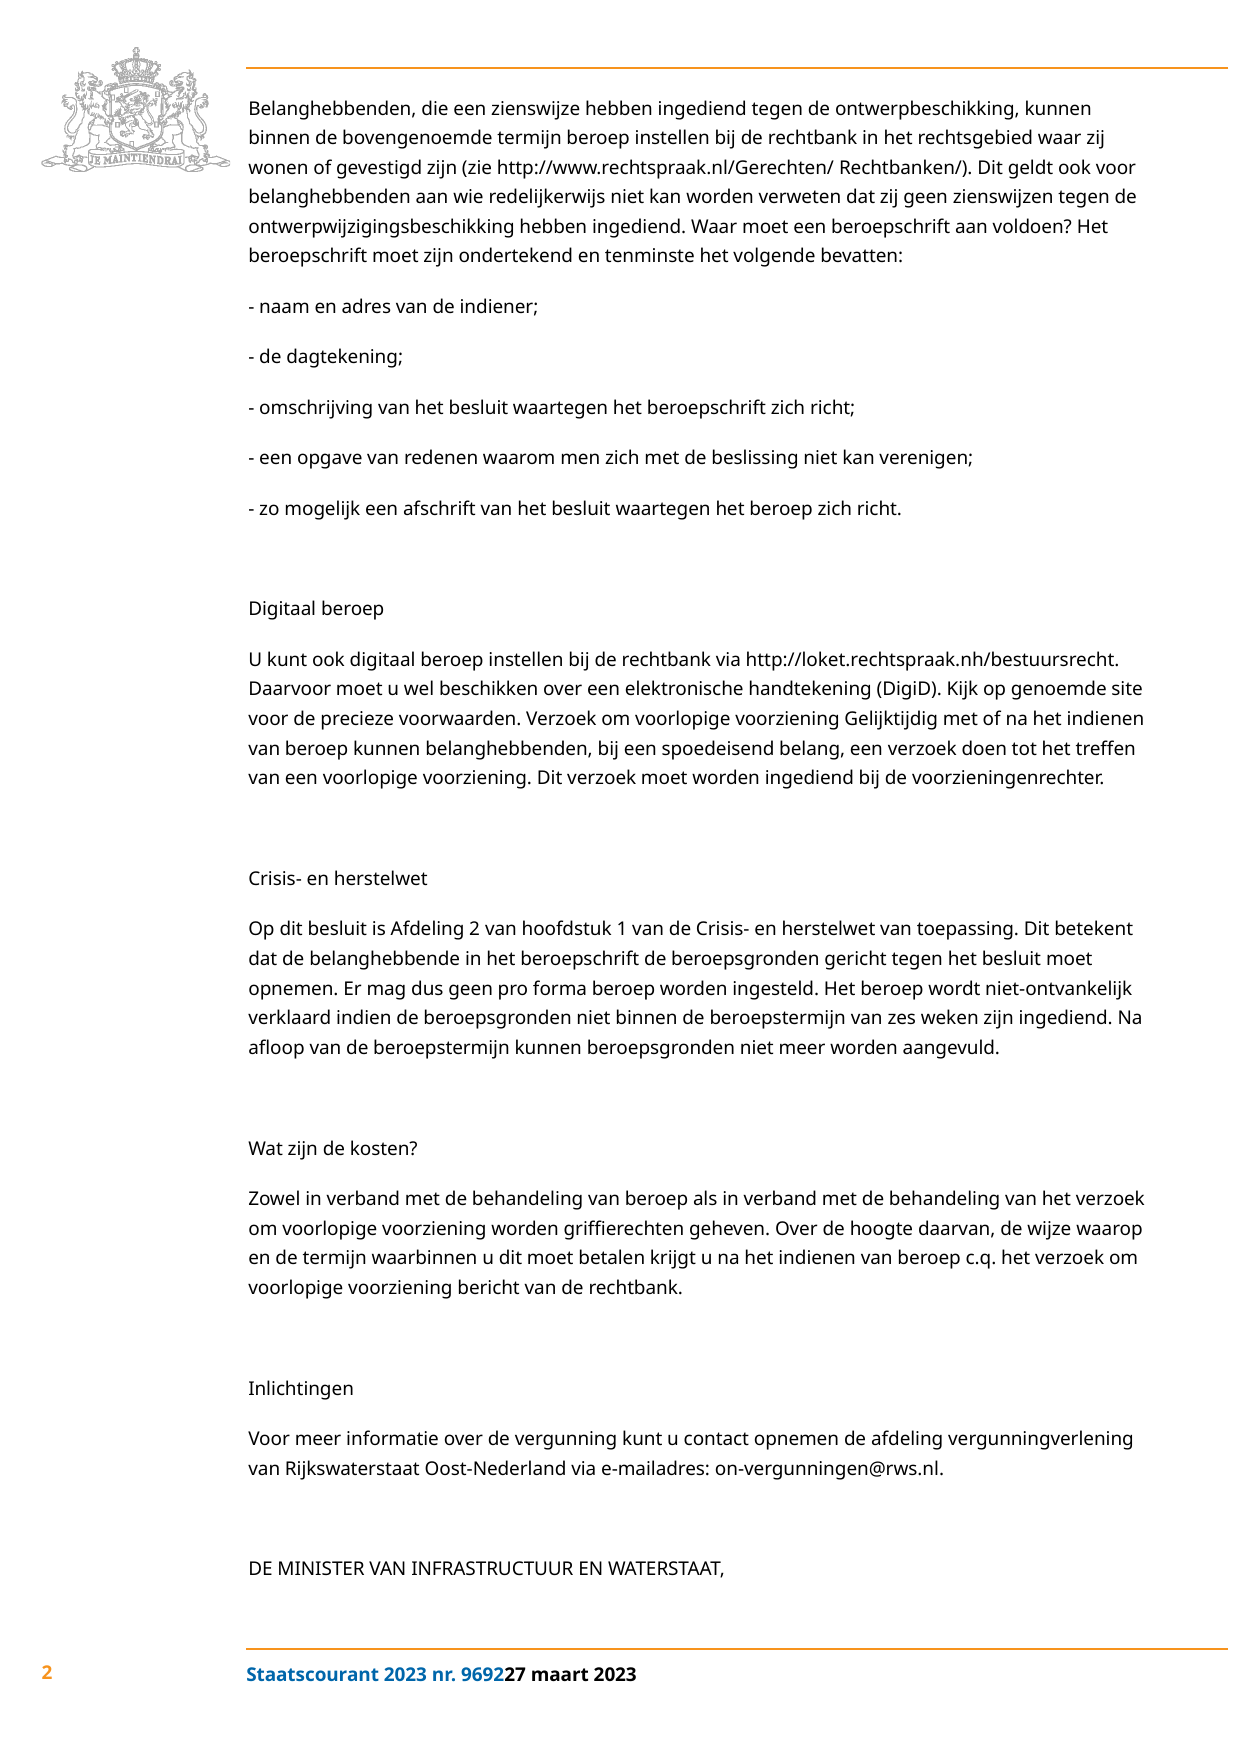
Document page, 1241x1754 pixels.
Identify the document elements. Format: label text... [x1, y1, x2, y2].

text Inlichtingen [248, 1375, 1152, 1401]
text DE MINISTER VAN INFRASTRUCTUUR EN WATERSTAAT, [248, 1556, 1152, 1581]
text Op dit besluit is Afdeling 2 van hoofdstuk 1 van de Crisis- en herstelwet van toepassing. Dit betekent dat de belanghebbende in het beroepschrift de beroepsgronden gericht tegen het besluit moet opnemen. Er mag dus geen pro forma beroep worden ingesteld. Het beroep wordt niet-ontvankelijk verklaard indien de beroepsgronden niet binnen de beroepstermijn van zes weken zijn ingediend. Na afloop van de beroepstermijn kunnen beroepsgronden niet meer worden aangevuld. [248, 916, 1152, 1060]
text - zo mogelijk een afschrift van het besluit waartegen het beroep zich richt. [248, 495, 1152, 521]
text Crisis- en herstelwet [248, 865, 1152, 891]
text U kunt ook digitaal beroep instellen bij de rechtbank via http://loket.rechtspraak.nh/bestuursrecht. Daarvoor moet u wel beschikken over een elektronische handtekening (DigiD). Kijk op genoemde site voor de precieze voorwaarden. Verzoek om voorlopige voorziening Gelijktijdig met of na het indienen van beroep kunnen belanghebbenden, bij een spoedeisend belang, een verzoek doen tot het treffen van een voorlopige voorziening. Dit verzoek moet worden ingediend bij de voorzieningenrechter. [248, 646, 1152, 790]
text Belanghebbenden, die een zienswijze hebben ingediend tegen de ontwerpbeschikking, kunnen binnen de bovengenoemde termijn beroep instellen bij de rechtbank in het rechtsgebied waar zij wonen of gevestigd zijn (zie http://www.rechtspraak.nl/Gerechten/ Rechtbanken/). Dit geldt ook voor belanghebbenden aan wie redelijkerwijs niet kan worden verweten dat zij geen zienswijzen tegen de ontwerpwijzigingsbeschikking hebben ingediend. Waar moet een beroepschrift aan voldoen? Het beroepschrift moet zijn ondertekend en tenminste het volgende bevatten: [248, 95, 1152, 268]
text - omschrijving van het besluit waartegen het beroepschrift zich richt; [248, 394, 1152, 420]
text - een opgave van redenen waarom men zich met de beslissing niet kan verenigen; [248, 444, 1152, 470]
text Voor meer informatie over de vergunning kunt u contact opnemen de afdeling vergunningverlening van Rijkswaterstaat Oost-Nederland via e-mailadres: on-vergunningen@rws.nl. [248, 1425, 1152, 1481]
text Digitaal beroep [248, 596, 1152, 621]
text Zowel in verband met de behandeling van beroep als in verband met de behandeling van het verzoek om voorlopige voorziening worden griffierechten geheven. Over de hoogte daarvan, de wijze waarop en de termijn waarbinnen u dit moet betalen krijgt u na het indienen van beroep c.q. het verzoek om voorlopige voorziening bericht van de rechtbank. [248, 1185, 1152, 1300]
text - de dagtekening; [248, 343, 1152, 369]
text Wat zijn de kosten? [248, 1135, 1152, 1161]
text - naam en adres van de indiener; [248, 293, 1152, 319]
picture [41, 47, 231, 172]
